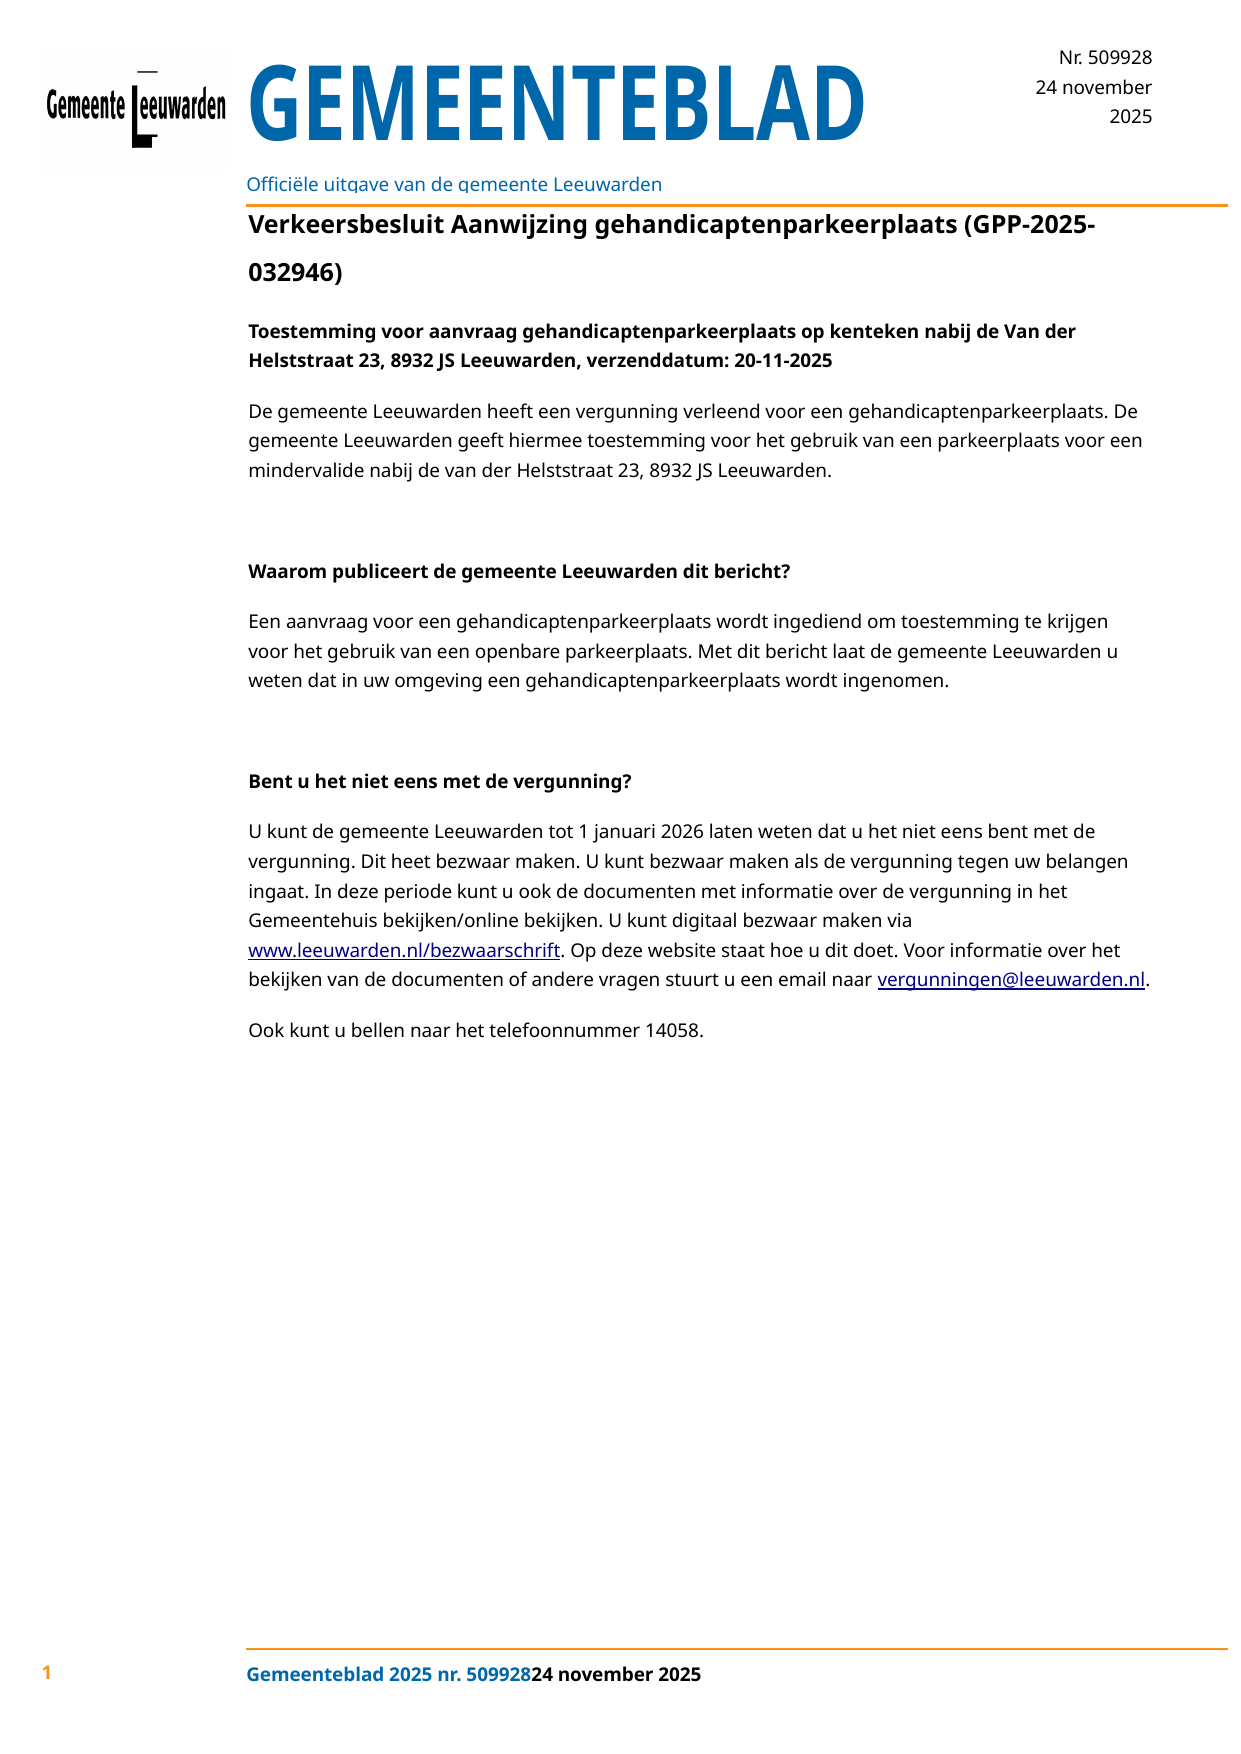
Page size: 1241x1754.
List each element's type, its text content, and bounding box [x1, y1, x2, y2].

text U kunt de gemeente Leeuwarden tot 1 januari 2026 laten weten dat u het niet eens bent met de vergunning. Dit heet bezwaar maken. U kunt bezwaar maken als de vergunning tegen uw belangen ingaat. In deze periode kunt u ook de documenten met informatie over de vergunning in het Gemeentehuis bekijken/online bekijken. U kunt digitaal bezwaar maken via www.leeuwarden.nl/bezwaarschrift. Op deze website staat hoe u dit doet. Voor informatie over het bekijken van de documenten of andere vragen stuurt u een email naar vergunningen@leeuwarden.nl. [248, 819, 1152, 992]
text Toestemming voor aanvraag gehandicaptenparkeerplaats op kenteken nabij de Van der Helststraat 23, 8932 JS Leeuwarden, verzenddatum: 20-11-2025 [248, 318, 1152, 373]
text De gemeente Leeuwarden heeft een vergunning verleend voor een gehandicaptenparkeerplaats. De gemeente Leeuwarden geeft hiermee toestemming voor het gebruik van een parkeerplaats voor een mindervalide nabij de van der Helststraat 23, 8932 JS Leeuwarden. [248, 398, 1152, 483]
picture [41, 47, 231, 172]
text Ook kunt u bellen naar het telefoonnummer 14058. [248, 1017, 1152, 1043]
text Bent u het niet eens met de vergunning? [248, 768, 1152, 794]
text Waarom publiceert de gemeente Leeuwarden dit bericht? [248, 558, 1152, 584]
text Verkeersbesluit Aanwijzing gehandicaptenparkeerplaats (GPP-2025-032946) [248, 207, 1152, 288]
text Een aanvraag voor een gehandicaptenparkeerplaats wordt ingediend om toestemming te krijgen voor het gebruik van een openbare parkeerplaats. Met dit bericht laat de gemeente Leeuwarden u weten dat in uw omgeving een gehandicaptenparkeerplaats wordt ingenomen. [248, 608, 1152, 693]
